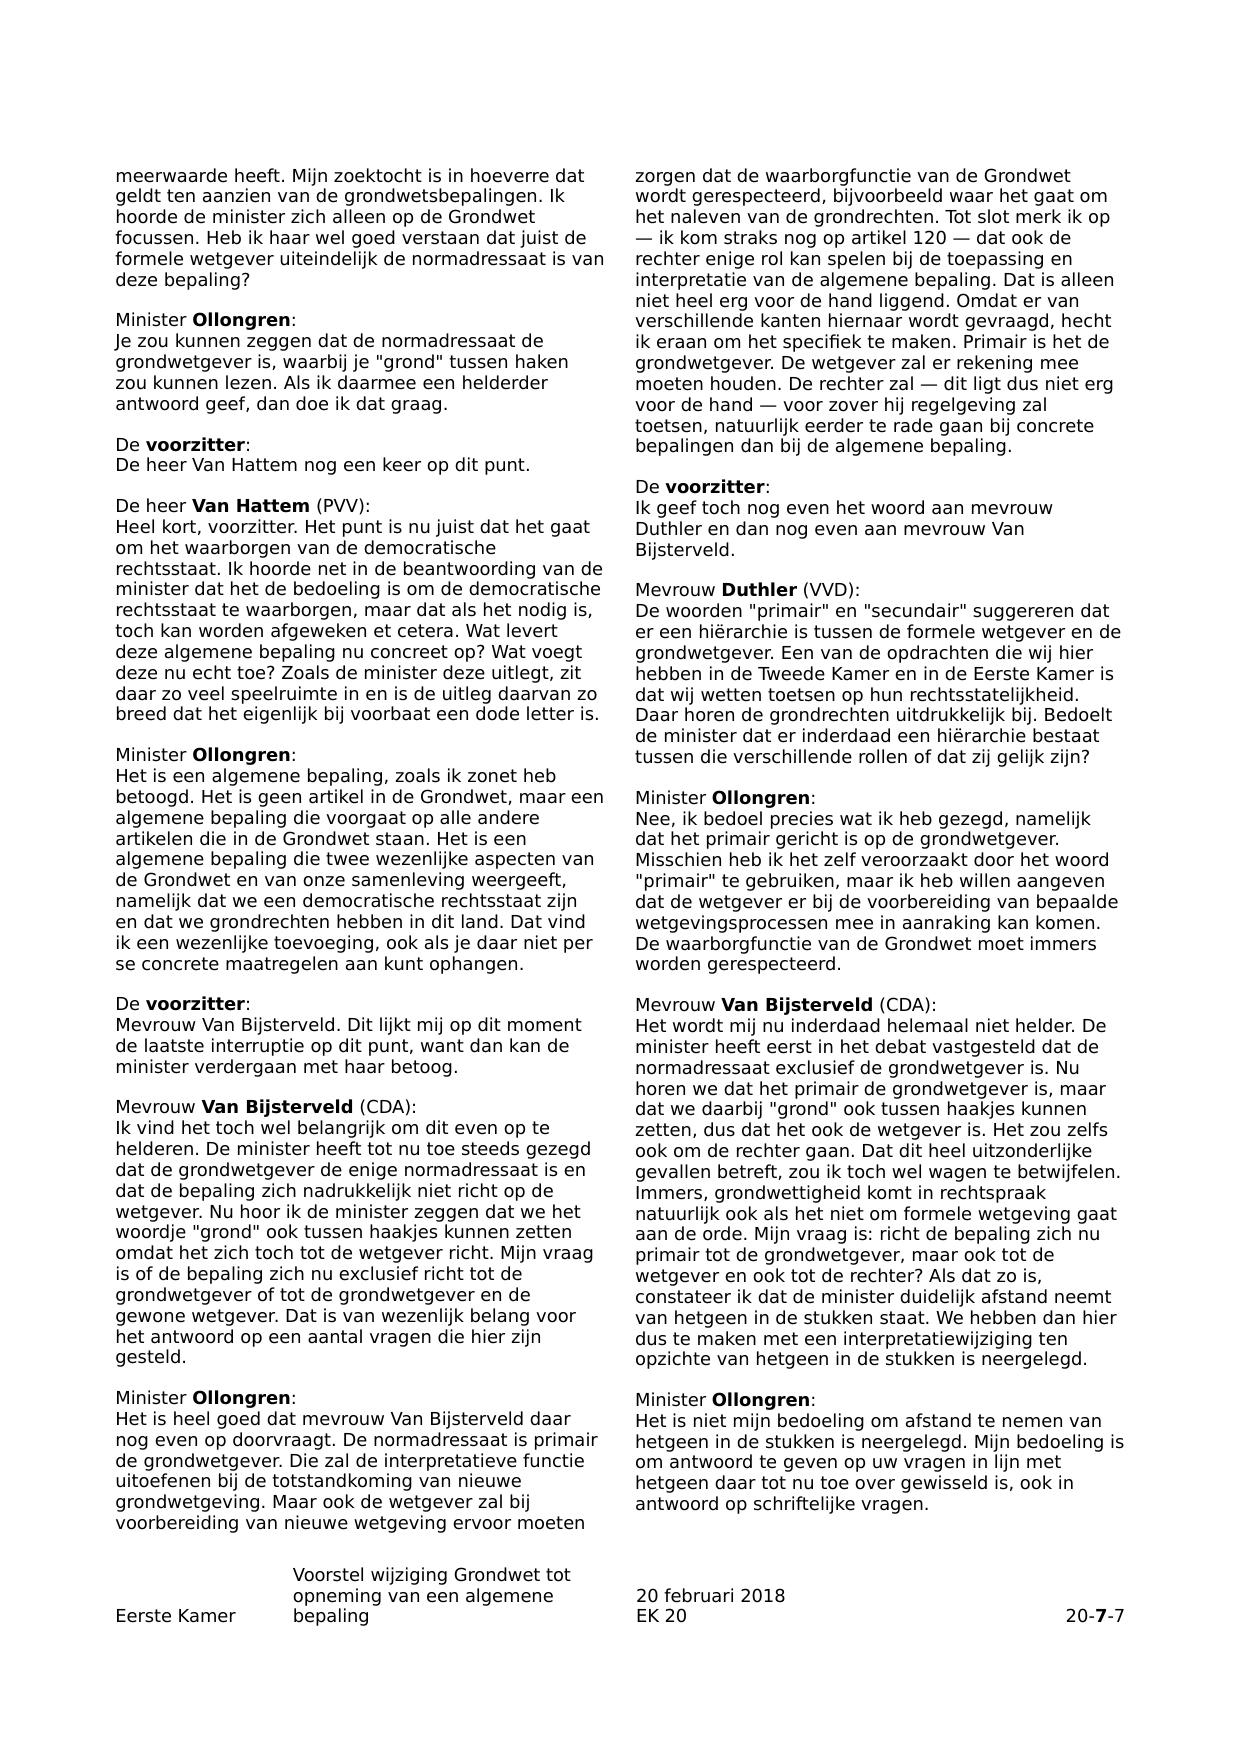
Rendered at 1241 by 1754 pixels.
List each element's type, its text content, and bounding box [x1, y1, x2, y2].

text De voorzitter: [635, 477, 1125, 498]
text Ik geef toch nog even het woord aan mevrouw Duthler en dan nog even aan mevrouw Van Bijsterveld. [635, 498, 1125, 560]
text meerwaarde heeft. Mijn zoektocht is in hoeverre dat geldt ten aanzien van de grondwetsbepalingen. Ik hoorde de minister zich alleen op de Grondwet focussen. Heb ik haar wel goed verstaan dat juist de formele wetgever uiteindelijk de normadressaat is van deze bepaling? [115, 165, 605, 290]
text Minister Ollongren: [115, 745, 605, 766]
text zorgen dat de waarborgfunctie van de Grondwet wordt gerespecteerd, bijvoorbeeld waar het gaat om het naleven van de grondrechten. Tot slot merk ik op — ik kom straks nog op artikel 120 — dat ook de rechter enige rol kan spelen bij de toepassing en interpretatie van de algemene bepaling. Dat is alleen niet heel erg voor de hand liggend. Omdat er van verschillende kanten hiernaar wordt gevraagd, hecht ik eraan om het specifiek te maken. Primair is het de grondwetgever. De wetgever zal er rekening mee moeten houden. De rechter zal — dit ligt dus niet erg voor de hand — voor zover hij regelgeving zal toetsen, natuurlijk eerder te rade gaan bij concrete bepalingen dan bij de algemene bepaling. [635, 165, 1125, 457]
text Minister Ollongren: [115, 1388, 605, 1409]
text Mevrouw Van Bijsterveld (CDA): [115, 1097, 605, 1118]
text Minister Ollongren: [115, 310, 605, 331]
text Ik vind het toch wel belangrijk om dit even op te helderen. De minister heeft tot nu toe steeds gezegd dat de grondwetgever de enige normadressaat is en dat de bepaling zich nadrukkelijk niet richt op de wetgever. Nu hoor ik de minister zeggen dat we het woordje "grond" ook tussen haakjes kunnen zetten omdat het zich toch tot de wetgever richt. Mijn vraag is of de bepaling zich nu exclusief richt tot de grondwetgever of tot de grondwetgever en de gewone wetgever. Dat is van wezenlijk belang voor het antwoord op een aantal vragen die hier zijn gesteld. [115, 1118, 605, 1368]
text Het is niet mijn bedoeling om afstand te nemen van hetgeen in de stukken is neergelegd. Mijn bedoeling is om antwoord te geven op uw vragen in lijn met hetgeen daar tot nu toe over gewisseld is, ook in antwoord op schriftelijke vragen. [635, 1411, 1125, 1515]
text De woorden "primair" en "secundair" suggereren dat er een hiërarchie is tussen de formele wetgever en de grondwetgever. Een van de opdrachten die wij hier hebben in de Tweede Kamer en in de Eerste Kamer is dat wij wetten toetsen op hun rechtsstatelijkheid. Daar horen de grondrechten uitdrukkelijk bij. Bedoelt de minister dat er inderdaad een hiërarchie bestaat tussen die verschillende rollen of dat zij gelijk zijn? [635, 601, 1125, 768]
text De voorzitter: [115, 434, 605, 455]
text Minister Ollongren: [635, 1390, 1125, 1411]
text Je zou kunnen zeggen dat de normadressaat de grondwetgever is, waarbij je "grond" tussen haken zou kunnen lezen. Als ik daarmee een helderder antwoord geef, dan doe ik dat graag. [115, 331, 605, 414]
text Minister Ollongren: [635, 788, 1125, 808]
text Mevrouw Van Bijsterveld. Dit lijkt mij op dit moment de laatste interruptie op dit punt, want dan kan de minister verdergaan met haar betoog. [115, 1015, 605, 1077]
text Nee, ik bedoel precies wat ik heb gezegd, namelijk dat het primair gericht is op de grondwetgever. Misschien heb ik het zelf veroorzaakt door het woord "primair" te gebruiken, maar ik heb willen aangeven dat de wetgever er bij de voorbereiding van bepaalde wetgevingsprocessen mee in aanraking kan komen. De waarborgfunctie van de Grondwet moet immers worden gerespecteerd. [635, 808, 1125, 975]
text Heel kort, voorzitter. Het punt is nu juist dat het gaat om het waarborgen van de democratische rechtsstaat. Ik hoorde net in de beantwoording van de minister dat het de bedoeling is om de democratische rechtsstaat te waarborgen, maar dat als het nodig is, toch kan worden afgeweken et cetera. Wat levert deze algemene bepaling nu concreet op? Wat voegt deze nu echt toe? Zoals de minister deze uitlegt, zit daar zo veel speelruimte in en is de uitleg daarvan zo breed dat het eigenlijk bij voorbaat een dode letter is. [115, 517, 605, 725]
text De heer Van Hattem nog een keer op dit punt. [115, 455, 605, 476]
text De heer Van Hattem (PVV): [115, 496, 605, 517]
text Het wordt mij nu inderdaad helemaal niet helder. De minister heeft eerst in het debat vastgesteld dat de normadressaat exclusief de grondwetgever is. Nu horen we dat het primair de grondwetgever is, maar dat we daarbij "grond" ook tussen haakjes kunnen zetten, dus dat het ook de wetgever is. Het zou zelfs ook om de rechter gaan. Dat dit heel uitzonderlijke gevallen betreft, zou ik toch wel wagen te betwijfelen. Immers, grondwettigheid komt in rechtspraak natuurlijk ook als het niet om formele wetgeving gaat aan de orde. Mijn vraag is: richt de bepaling zich nu primair tot de grondwetgever, maar ook tot de wetgever en ook tot de rechter? Als dat zo is, constateer ik dat de minister duidelijk afstand neemt van hetgeen in de stukken staat. We hebben dan hier dus te maken met een interpretatiewijziging ten opzichte van hetgeen in de stukken is neergelegd. [635, 1016, 1125, 1370]
text Het is een algemene bepaling, zoals ik zonet heb betoogd. Het is geen artikel in de Grondwet, maar een algemene bepaling die voorgaat op alle andere artikelen die in de Grondwet staan. Het is een algemene bepaling die twee wezenlijke aspecten van de Grondwet en van onze samenleving weergeeft, namelijk dat we een democratische rechtsstaat zijn en dat we grondrechten hebben in dit land. Dat vind ik een wezenlijke toevoeging, ook als je daar niet per se concrete maatregelen aan kunt ophangen. [115, 766, 605, 974]
text Het is heel goed dat mevrouw Van Bijsterveld daar nog even op doorvraagt. De normadressaat is primair de grondwetgever. Die zal de interpretatieve functie uitoefenen bij de totstandkoming van nieuwe grondwetgeving. Maar ook de wetgever zal bij voorbereiding van nieuwe wetgeving ervoor moeten [115, 1409, 605, 1534]
text Mevrouw Duthler (VVD): [635, 580, 1125, 601]
text Mevrouw Van Bijsterveld (CDA): [635, 995, 1125, 1016]
text De voorzitter: [115, 994, 605, 1015]
